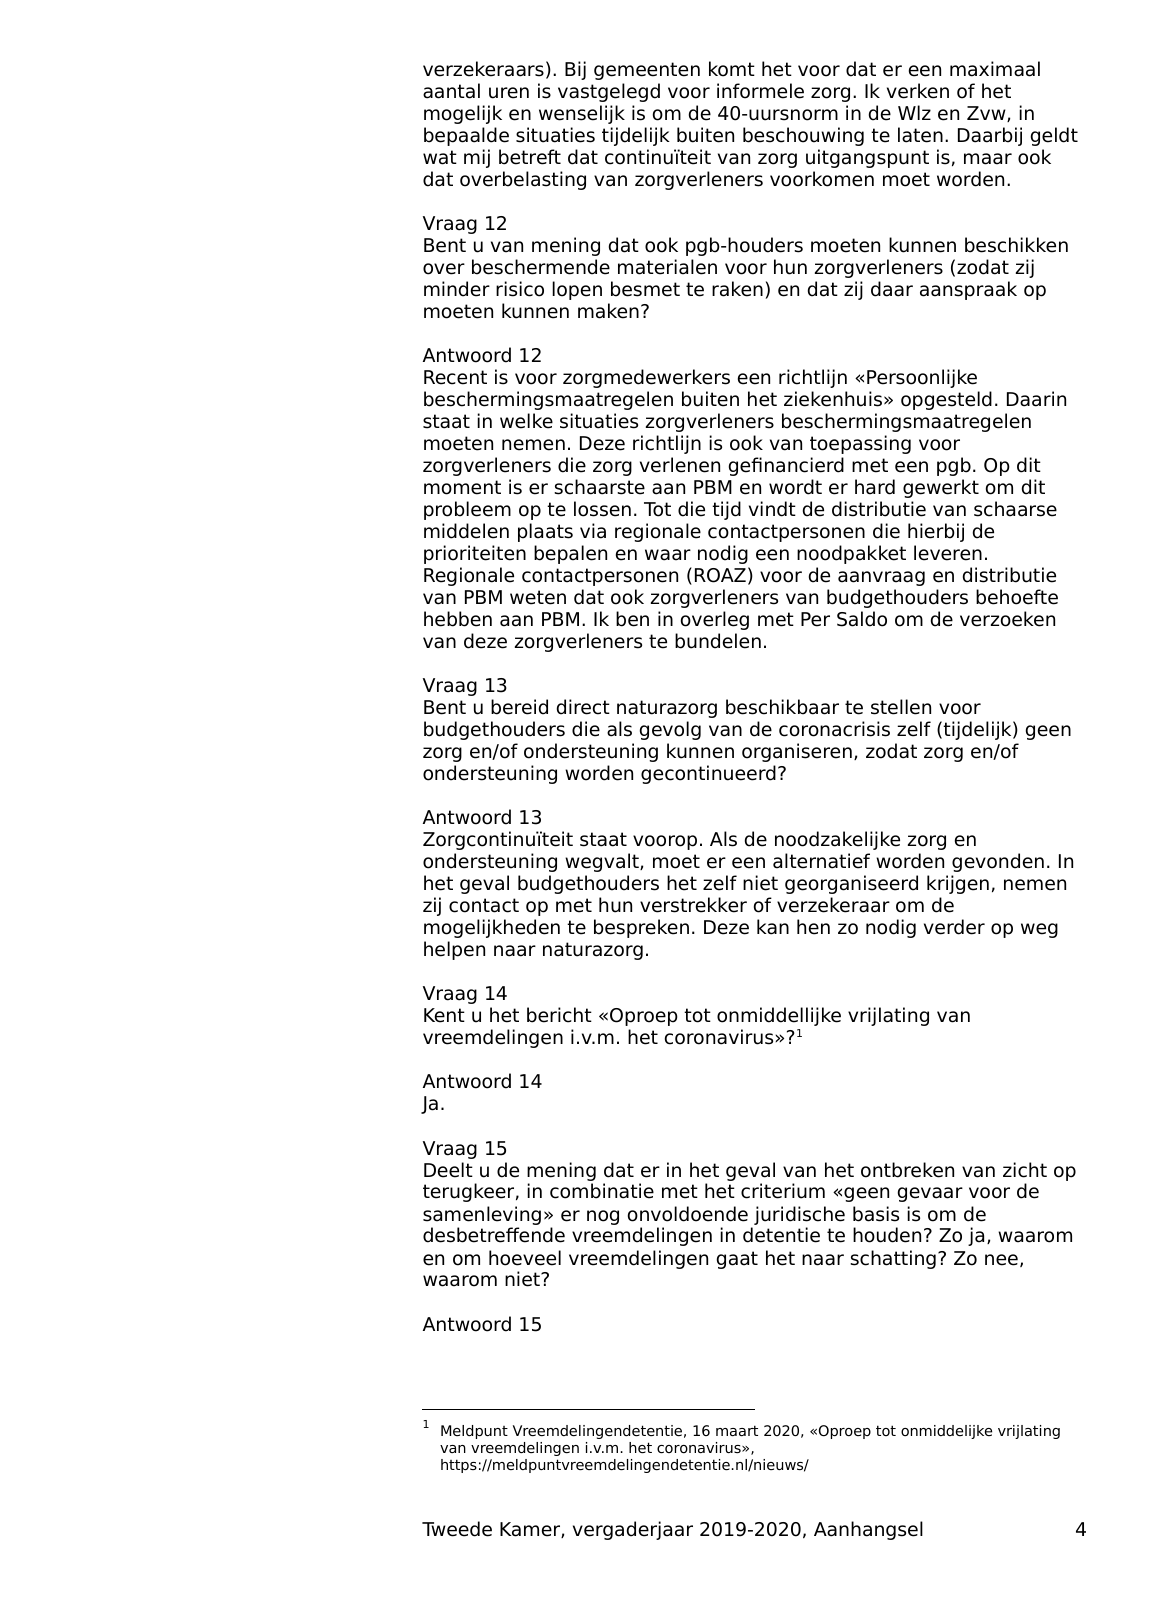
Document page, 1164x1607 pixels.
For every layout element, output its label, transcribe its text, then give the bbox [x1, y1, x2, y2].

text Recent is voor zorgmedewerkers een richtlijn «Persoonlijke beschermingsmaatregelen buiten het ziekenhuis» opgesteld. Daarin staat in welke situaties zorgverleners beschermingsmaatregelen moeten nemen. Deze richtlijn is ook van toepassing voor zorgverleners die zorg verlenen gefinancierd met een pgb. Op dit moment is er schaarste aan PBM en wordt er hard gewerkt om dit probleem op te lossen. Tot die tijd vindt de distributie van schaarse middelen plaats via regionale contactpersonen die hierbij de prioriteiten bepalen en waar nodig een noodpakket leveren. Regionale contactpersonen (ROAZ) voor de aanvraag en distributie van PBM weten dat ook zorgverleners van budgethouders behoefte hebben aan PBM. Ik ben in overleg met Per Saldo om de verzoeken van deze zorgverleners te bundelen. [422, 367, 1087, 653]
text Deelt u de mening dat er in het geval van het ontbreken van zicht op terugkeer, in combinatie met het criterium «geen gevaar voor de samenleving» er nog onvoldoende juridische basis is om de desbetreffende vreemdelingen in detentie te houden? Zo ja, waarom en om hoeveel vreemdelingen gaat het naar schatting? Zo nee, waarom niet? [422, 1159, 1087, 1291]
text Bent u bereid direct naturazorg beschikbaar te stellen voor budgethouders die als gevolg van de coronacrisis zelf (tijdelijk) geen zorg en/of ondersteuning kunnen organiseren, zodat zorg en/of ondersteuning worden gecontinueerd? [422, 697, 1087, 785]
text Zorgcontinuïteit staat voorop. Als de noodzakelijke zorg en ondersteuning wegvalt, moet er een alternatief worden gevonden. In het geval budgethouders het zelf niet georganiseerd krijgen, nemen zij contact op met hun verstrekker of verzekeraar om de mogelijkheden te bespreken. Deze kan hen zo nodig verder op weg helpen naar naturazorg. [422, 829, 1087, 961]
text Vraag 12 [422, 213, 1087, 235]
text Ja. [422, 1093, 1087, 1115]
text Vraag 14 [422, 983, 1087, 1005]
text Bent u van mening dat ook pgb-houders moeten kunnen beschikken over beschermende materialen voor hun zorgverleners (zodat zij minder risico lopen besmet te raken) en dat zij daar aanspraak op moeten kunnen maken? [422, 235, 1087, 323]
text Vraag 13 [422, 675, 1087, 697]
text Vraag 15 [422, 1137, 1087, 1159]
text Antwoord 12 [422, 345, 1087, 367]
text Antwoord 15 [422, 1313, 1087, 1336]
text Antwoord 13 [422, 807, 1087, 829]
text Antwoord 14 [422, 1071, 1087, 1093]
text Kent u het bericht «Oproep tot onmiddellijke vrijlating van vreemdelingen i.v.m. het coronavirus»? [422, 1005, 1087, 1049]
text verzekeraars). Bij gemeenten komt het voor dat er een maximaal aantal uren is vastgelegd voor informele zorg. Ik verken of het mogelijk en wenselijk is om de 40-uursnorm in de Wlz en Zvw, in bepaalde situaties tijdelijk buiten beschouwing te laten. Daarbij geldt wat mij betreft dat continuïteit van zorg uitgangspunt is, maar ook dat overbelasting van zorgverleners voorkomen moet worden. [422, 59, 1087, 191]
text Meldpunt Vreemdelingendetentie, 16 maart 2020, «Oproep tot onmiddelijke vrijlating van vreemdelingen i.v.m. het coronavirus», https://meldpuntvreemdelingendetentie.nl/nieuws/ [422, 1418, 1087, 1474]
